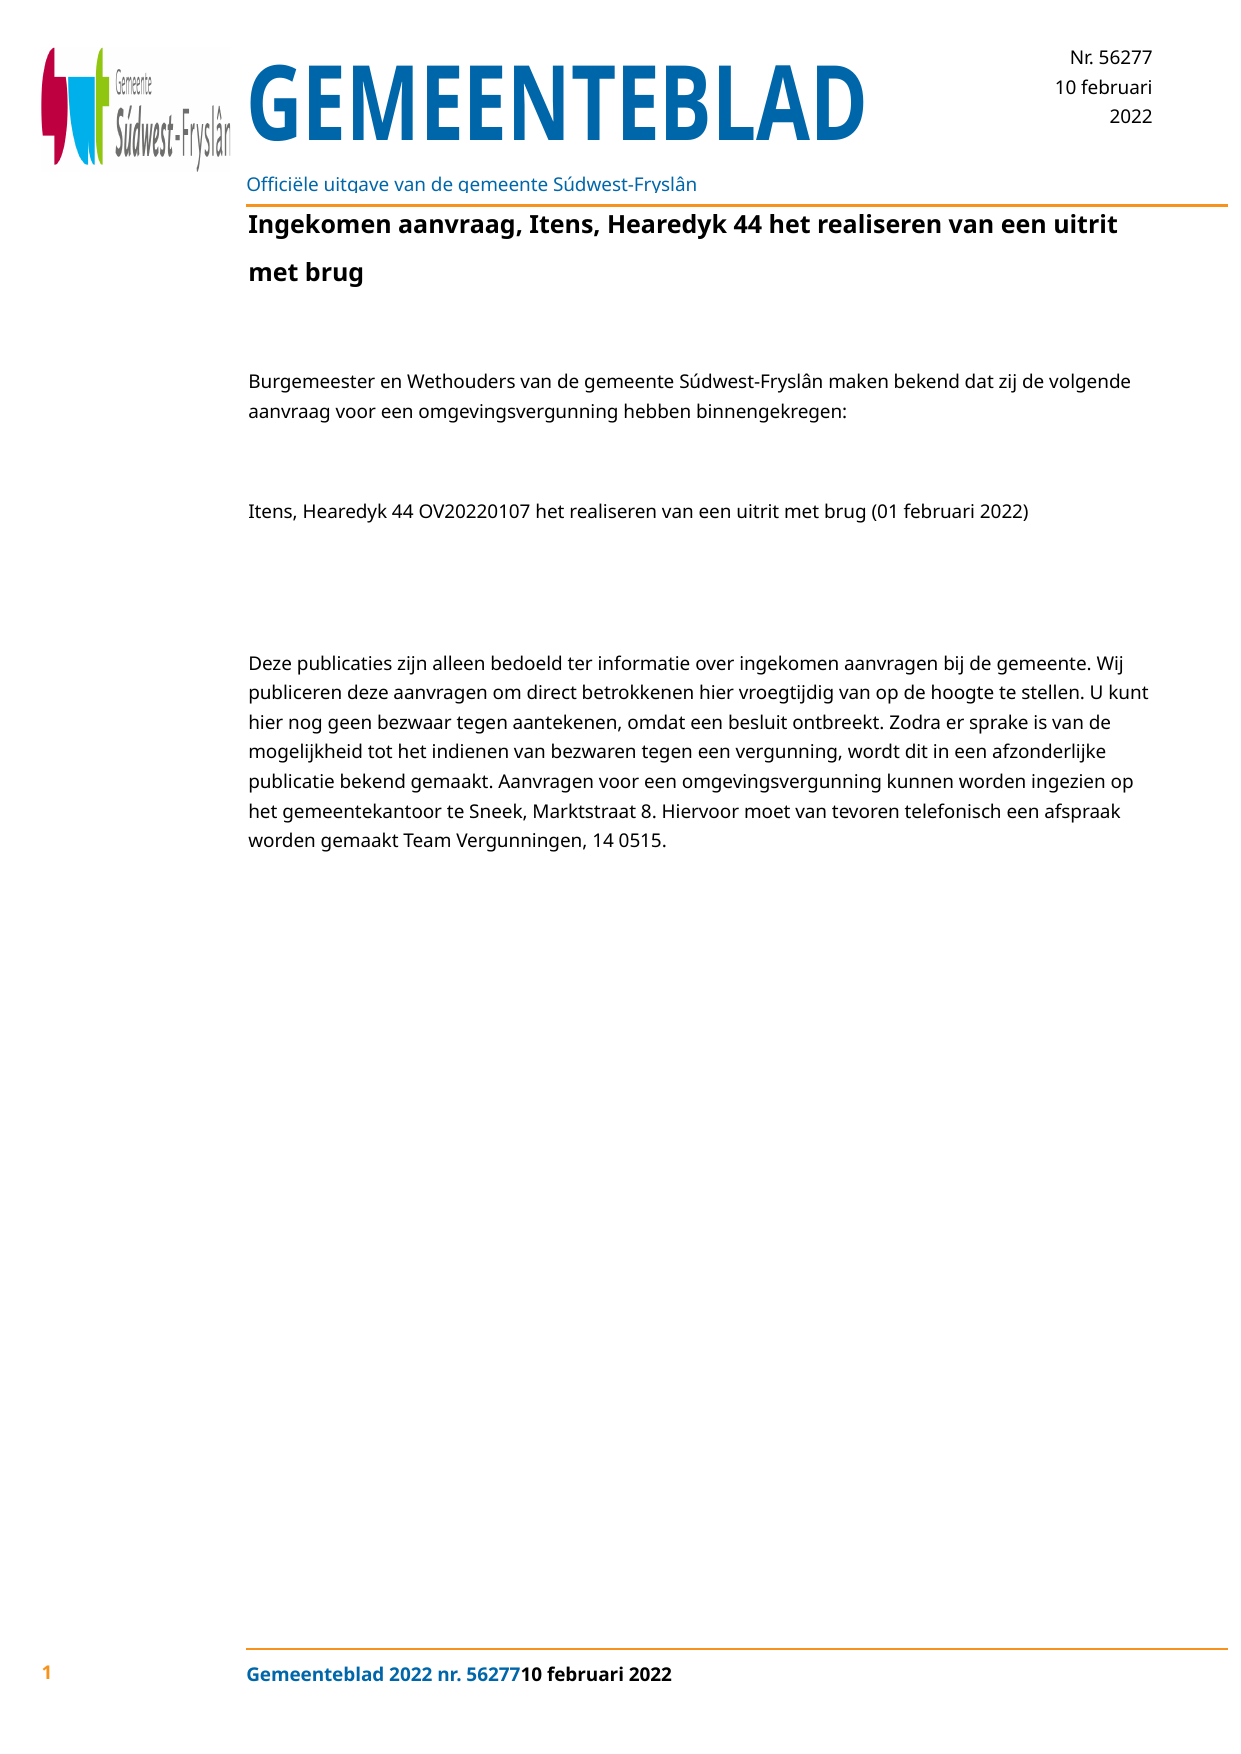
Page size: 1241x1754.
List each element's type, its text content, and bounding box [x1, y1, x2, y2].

text Burgemeester en Wethouders van de gemeente Súdwest-Fryslân maken bekend dat zij de volgende aanvraag voor een omgevingsvergunning hebben binnengekregen: [248, 368, 1152, 424]
picture [41, 47, 231, 172]
text Itens, Hearedyk 44 OV20220107 het realiseren van een uitrit met brug (01 februari 2022) [248, 499, 1152, 524]
text Deze publicaties zijn alleen bedoeld ter informatie over ingekomen aanvragen bij de gemeente. Wij publiceren deze aanvragen om direct betrokkenen hier vroegtijdig van op de hoogte te stellen. U kunt hier nog geen bezwaar tegen aantekenen, omdat een besluit ontbreekt. Zodra er sprake is van de mogelijkheid tot het indienen van bezwaren tegen een vergunning, wordt dit in een afzonderlijke publicatie bekend gemaakt. Aanvragen voor een omgevingsvergunning kunnen worden ingezien op het gemeentekantoor te Sneek, Marktstraat 8. Hiervoor moet van tevoren telefonisch een afspraak worden gemaakt Team Vergunningen, 14 0515. [248, 650, 1152, 853]
text Ingekomen aanvraag, Itens, Hearedyk 44 het realiseren van een uitrit met brug [248, 207, 1152, 288]
